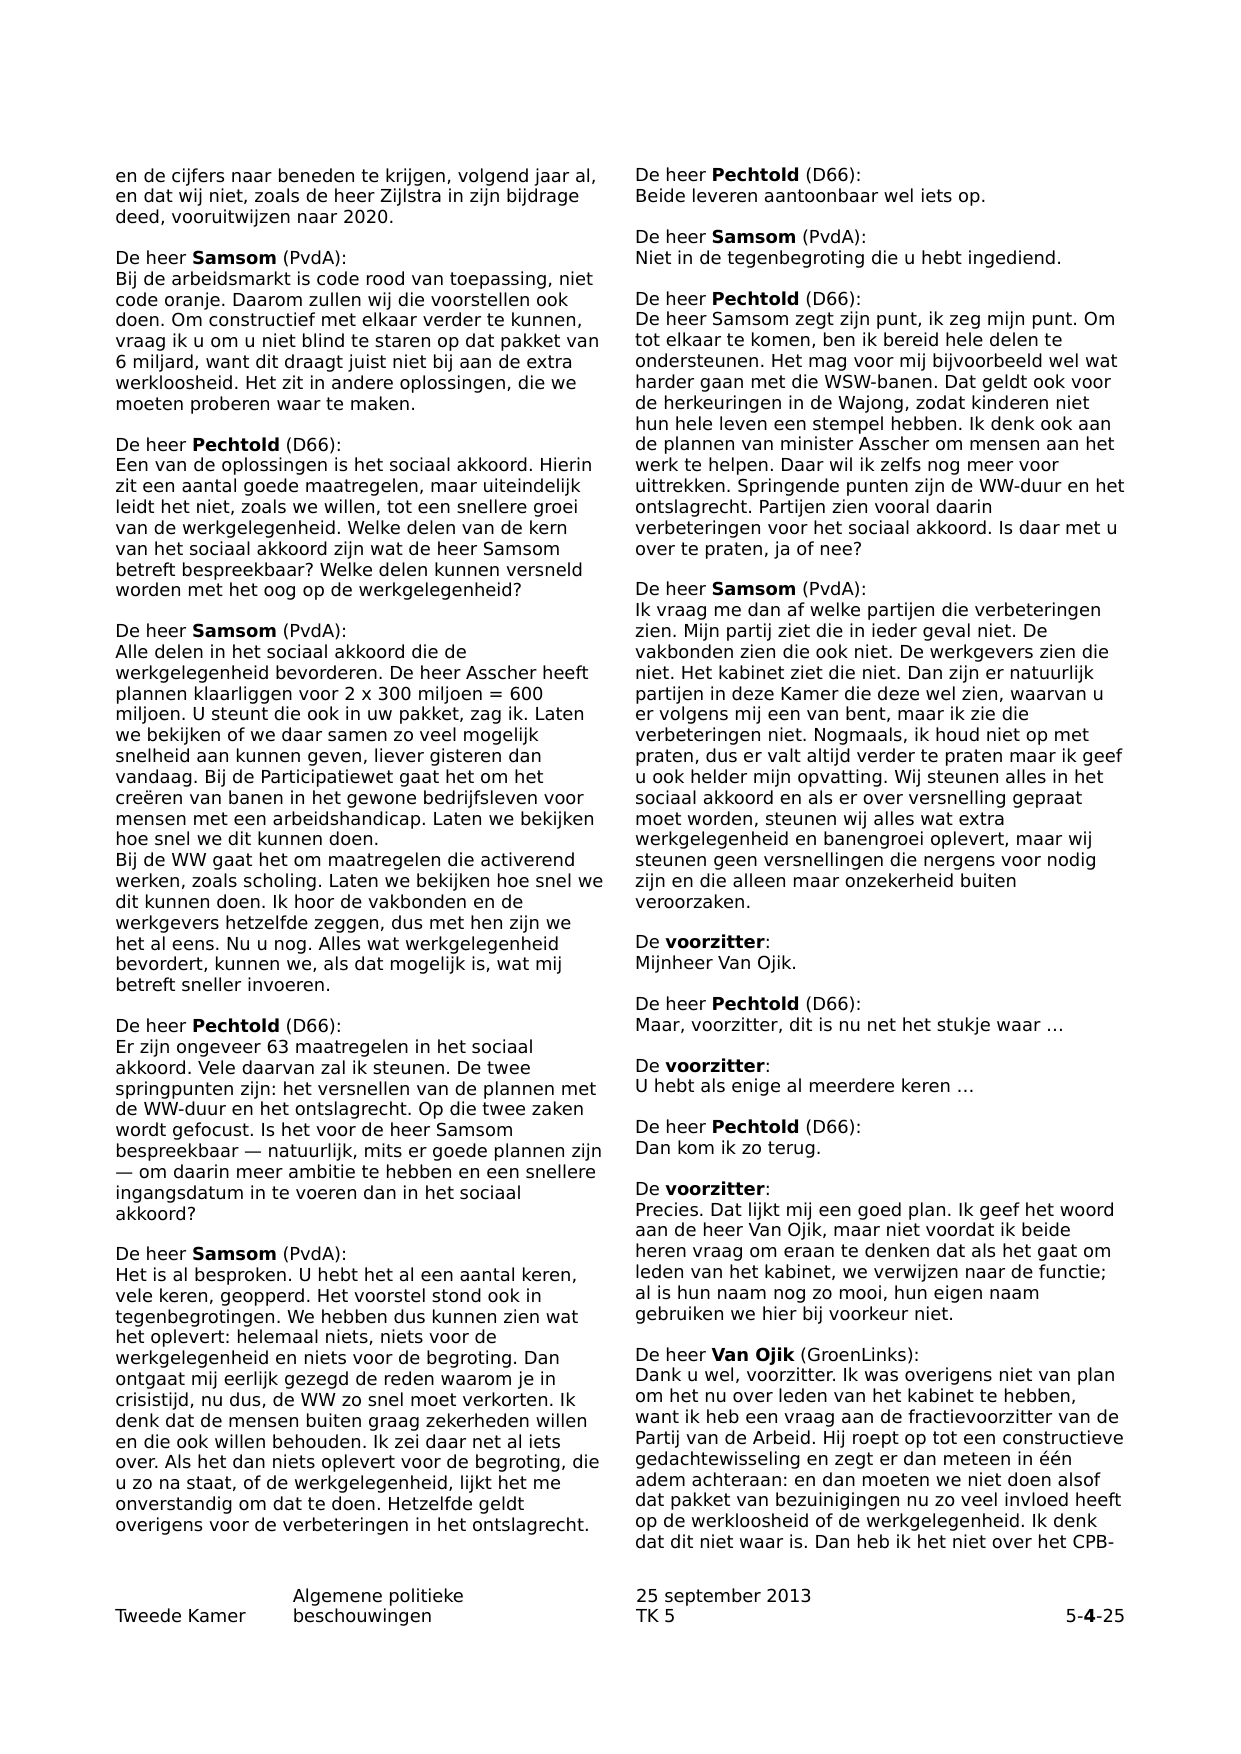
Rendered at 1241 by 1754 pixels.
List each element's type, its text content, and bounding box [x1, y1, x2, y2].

text De voorzitter: [635, 1056, 1125, 1076]
text Bij de arbeidsmarkt is code rood van toepassing, niet code oranje. Daarom zullen wij die voorstellen ook doen. Om constructief met elkaar verder te kunnen, vraag ik u om u niet blind te staren op dat pakket van 6 miljard, want dit draagt juist niet bij aan de extra werkloosheid. Het zit in andere oplossingen, die we moeten proberen waar te maken. [115, 268, 605, 414]
text De heer Samsom (PvdA): [635, 227, 1125, 248]
text De heer Pechtold (D66): [635, 165, 1125, 186]
text en de cijfers naar beneden te krijgen, volgend jaar al, en dat wij niet, zoals de heer Zijlstra in zijn bijdrage deed, vooruitwijzen naar 2020. [115, 165, 605, 228]
text Het is al besproken. U hebt het al een aantal keren, vele keren, geopperd. Het voorstel stond ook in tegenbegrotingen. We hebben dus kunnen zien wat het oplevert: helemaal niets, niets voor de werkgelegenheid en niets voor de begroting. Dan ontgaat mij eerlijk gezegd de reden waarom je in crisistijd, nu dus, de WW zo snel moet verkorten. Ik denk dat de mensen buiten graag zekerheden willen en die ook willen behouden. Ik zei daar net al iets over. Als het dan niets oplevert voor de begroting, die u zo na staat, of de werkgelegenheid, lijkt het me onverstandig om dat te doen. Hetzelfde geldt overigens voor de verbeteringen in het ontslagrecht. [115, 1265, 605, 1536]
text Ik vraag me dan af welke partijen die verbeteringen zien. Mijn partij ziet die in ieder geval niet. De vakbonden zien die ook niet. De werkgevers zien die niet. Het kabinet ziet die niet. Dan zijn er natuurlijk partijen in deze Kamer die deze wel zien, waarvan u er volgens mij een van bent, maar ik zie die verbeteringen niet. Nogmaals, ik houd niet op met praten, dus er valt altijd verder te praten maar ik geef u ook helder mijn opvatting. Wij steunen alles in het sociaal akkoord en als er over versnelling gepraat moet worden, steunen wij alles wat extra werkgelegenheid en banengroei oplevert, maar wij steunen geen versnellingen die nergens voor nodig zijn en die alleen maar onzekerheid buiten veroorzaken. [635, 600, 1125, 912]
text De heer Van Ojik (GroenLinks): [635, 1344, 1125, 1365]
text De heer Samsom (PvdA): [115, 1244, 605, 1265]
text Mijnheer Van Ojik. [635, 953, 1125, 974]
text Dan kom ik zo terug. [635, 1138, 1125, 1159]
text Precies. Dat lijkt mij een goed plan. Ik geef het woord aan de heer Van Ojik, maar niet voordat ik beide heren vraag om eraan te denken dat als het gaat om leden van het kabinet, we verwijzen naar de functie; al is hun naam nog zo mooi, hun eigen naam gebruiken we hier bij voorkeur niet. [635, 1199, 1125, 1324]
text De heer Pechtold (D66): [635, 288, 1125, 309]
text De heer Pechtold (D66): [635, 994, 1125, 1015]
text De heer Samsom (PvdA): [635, 579, 1125, 600]
text Een van de oplossingen is het sociaal akkoord. Hierin zit een aantal goede maatregelen, maar uiteindelijk leidt het niet, zoals we willen, tot een snellere groei van de werkgelegenheid. Welke delen van de kern van het sociaal akkoord zijn wat de heer Samsom betreft bespreekbaar? Welke delen kunnen versneld worden met het oog op de werkgelegenheid? [115, 455, 605, 601]
text De heer Pechtold (D66): [115, 1016, 605, 1037]
text De heer Pechtold (D66): [635, 1117, 1125, 1138]
text De voorzitter: [635, 1179, 1125, 1199]
text Beide leveren aantoonbaar wel iets op. [635, 186, 1125, 207]
text De heer Samsom (PvdA): [115, 621, 605, 642]
text De heer Pechtold (D66): [115, 434, 605, 455]
text Er zijn ongeveer 63 maatregelen in het sociaal akkoord. Vele daarvan zal ik steunen. De twee springpunten zijn: het versnellen van de plannen met de WW-duur en het ontslagrecht. Op die twee zaken wordt gefocust. Is het voor de heer Samsom bespreekbaar — natuurlijk, mits er goede plannen zijn — om daarin meer ambitie te hebben en een snellere ingangsdatum in te voeren dan in het sociaal akkoord? [115, 1037, 605, 1224]
text Bij de WW gaat het om maatregelen die activerend werken, zoals scholing. Laten we bekijken hoe snel we dit kunnen doen. Ik hoor de vakbonden en de werkgevers hetzelfde zeggen, dus met hen zijn we het al eens. Nu u nog. Alles wat werkgelegenheid bevordert, kunnen we, als dat mogelijk is, wat mij betreft sneller invoeren. [115, 850, 605, 996]
text De heer Samsom (PvdA): [115, 248, 605, 268]
text Dank u wel, voorzitter. Ik was overigens niet van plan om het nu over leden van het kabinet te hebben, want ik heb een vraag aan de fractievoorzitter van de Partij van de Arbeid. Hij roept op tot een constructieve gedachtewisseling en zegt er dan meteen in één adem achteraan: en dan moeten we niet doen alsof dat pakket van bezuinigingen nu zo veel invloed heeft op de werkloosheid of de werkgelegenheid. Ik denk dat dit niet waar is. Dan heb ik het niet over het CPB- [635, 1365, 1125, 1553]
text Maar, voorzitter, dit is nu net het stukje waar … [635, 1015, 1125, 1036]
text Niet in de tegenbegroting die u hebt ingediend. [635, 248, 1125, 268]
text U hebt als enige al meerdere keren … [635, 1076, 1125, 1097]
text Alle delen in het sociaal akkoord die de werkgelegenheid bevorderen. De heer Asscher heeft plannen klaarliggen voor 2 x 300 miljoen = 600 miljoen. U steunt die ook in uw pakket, zag ik. Laten we bekijken of we daar samen zo veel mogelijk snelheid aan kunnen geven, liever gisteren dan vandaag. Bij de Participatiewet gaat het om het creëren van banen in het gewone bedrijfsleven voor mensen met een arbeidshandicap. Laten we bekijken hoe snel we dit kunnen doen. [115, 642, 605, 850]
text De heer Samsom zegt zijn punt, ik zeg mijn punt. Om tot elkaar te komen, ben ik bereid hele delen te ondersteunen. Het mag voor mij bijvoorbeeld wel wat harder gaan met die WSW-banen. Dat geldt ook voor de herkeuringen in de Wajong, zodat kinderen niet hun hele leven een stempel hebben. Ik denk ook aan de plannen van minister Asscher om mensen aan het werk te helpen. Daar wil ik zelfs nog meer voor uittrekken. Springende punten zijn de WW-duur en het ontslagrecht. Partijen zien vooral daarin verbeteringen voor het sociaal akkoord. Is daar met u over te praten, ja of nee? [635, 309, 1125, 559]
text De voorzitter: [635, 932, 1125, 953]
